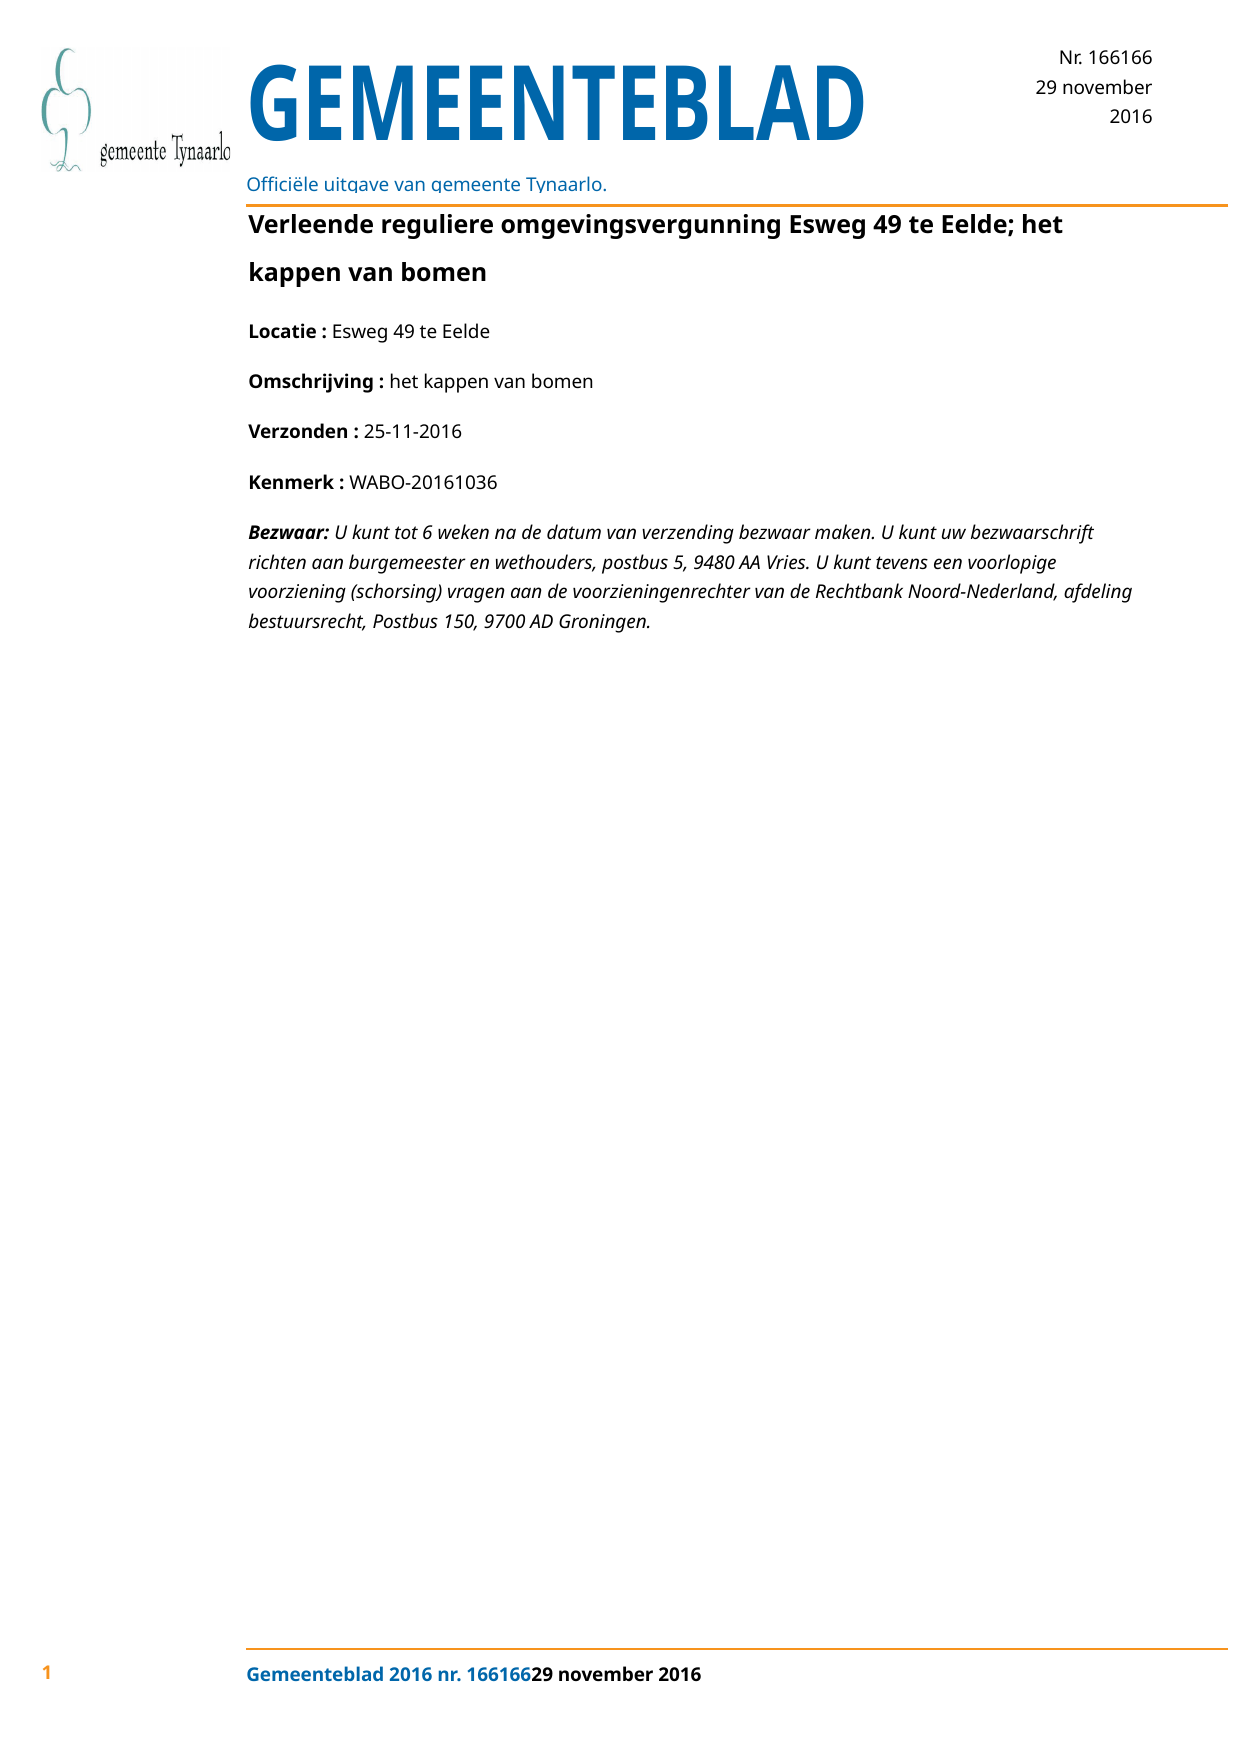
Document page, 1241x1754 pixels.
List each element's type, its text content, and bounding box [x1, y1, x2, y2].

text Bezwaar: U kunt tot 6 weken na de datum van verzending bezwaar maken. U kunt uw bezwaarschrift richten aan burgemeester en wethouders, postbus 5, 9480 AA Vries. U kunt tevens een voorlopige voorziening (schorsing) vragen aan de voorzieningenrechter van de Rechtbank Noord-Nederland, afdeling bestuursrecht, Postbus 150, 9700 AD Groningen. [248, 519, 1152, 634]
text Verzonden : 25-11-2016 [248, 419, 1152, 444]
text Kenmerk : WABO-20161036 [248, 469, 1152, 495]
picture [41, 47, 231, 172]
text Locatie : Esweg 49 te Eelde [248, 318, 1152, 344]
text Omschrijving : het kappen van bomen [248, 368, 1152, 394]
text Verleende reguliere omgevingsvergunning Esweg 49 te Eelde; het kappen van bomen [248, 207, 1152, 288]
